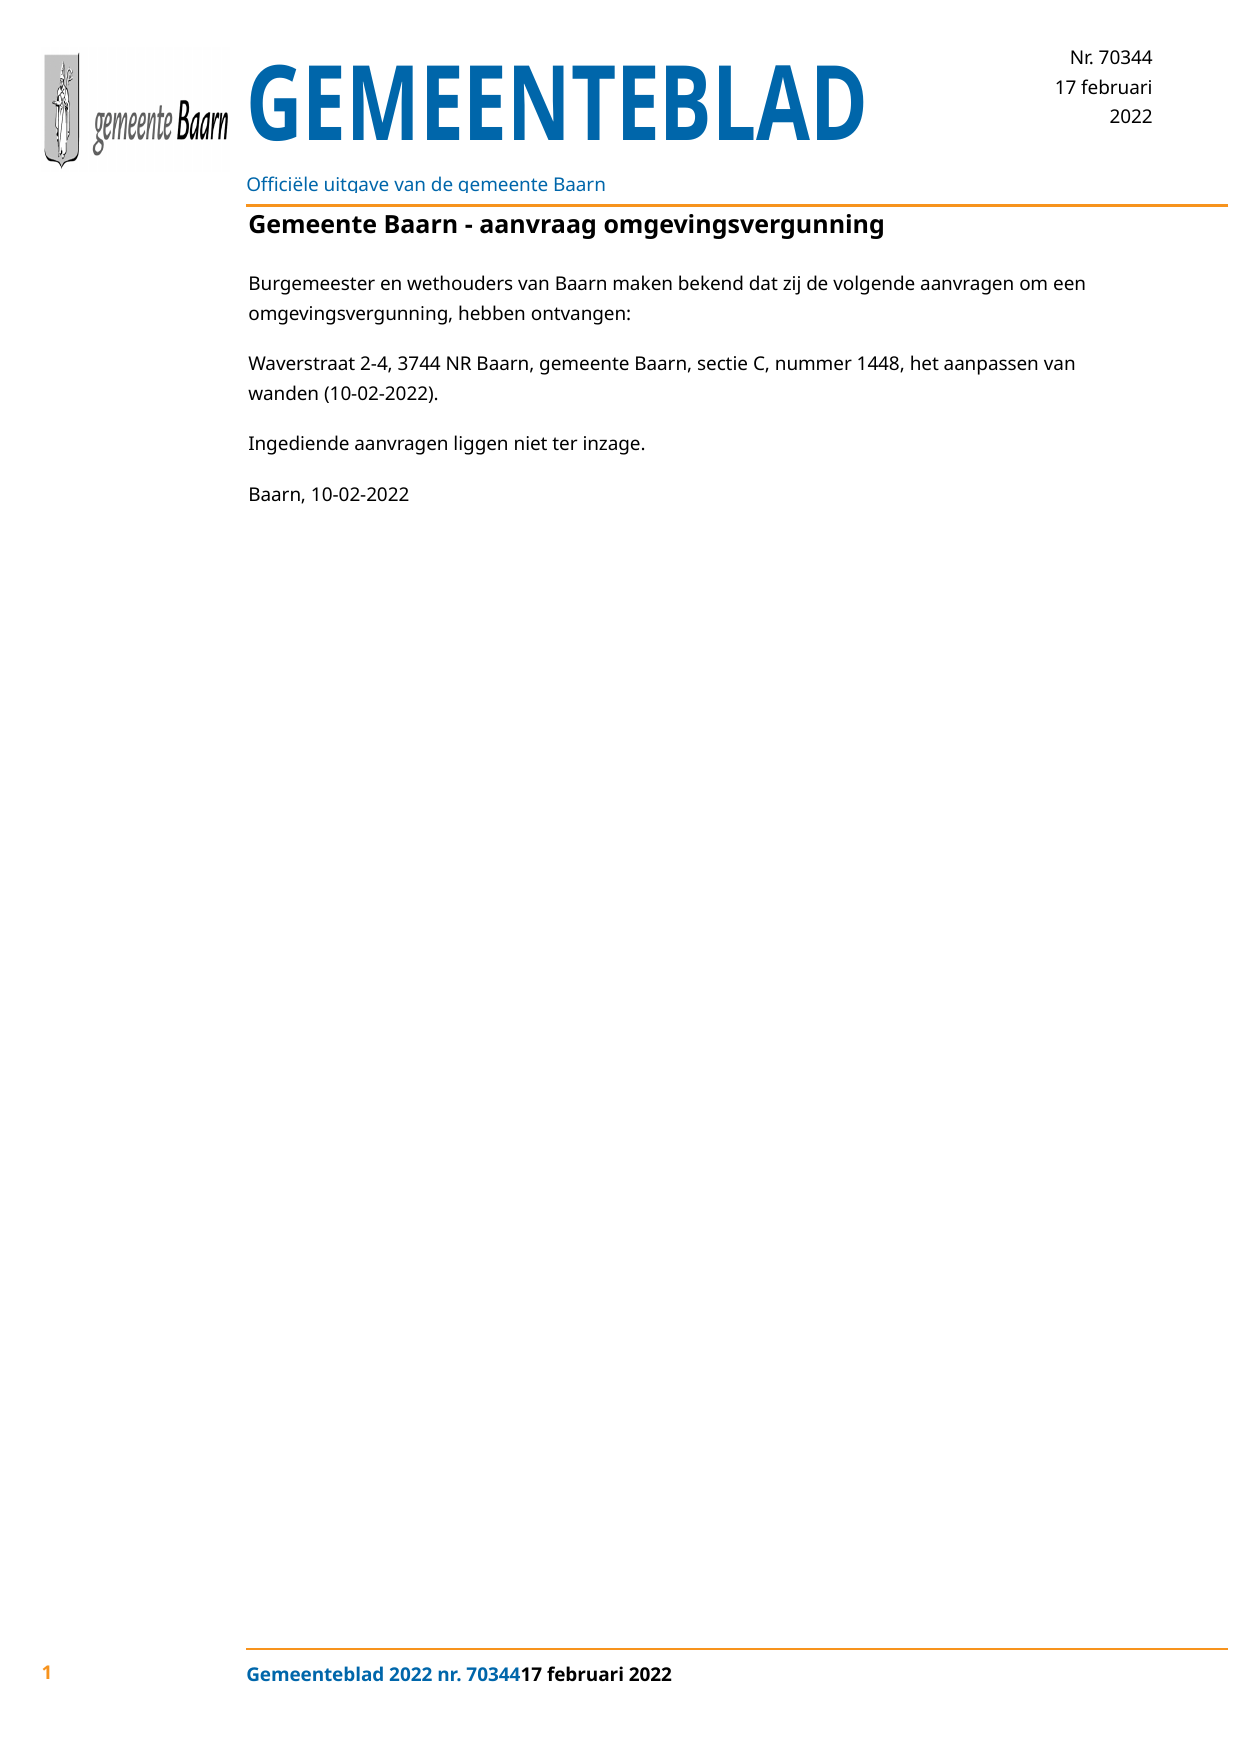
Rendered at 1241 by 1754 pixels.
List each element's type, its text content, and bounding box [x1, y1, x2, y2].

text Baarn, 10-02-2022 [248, 481, 1152, 506]
text Waverstraat 2-4, 3744 NR Baarn, gemeente Baarn, sectie C, nummer 1448, het aanpassen van wanden (10-02-2022). [248, 350, 1152, 406]
text Gemeente Baarn - aanvraag omgevingsvergunning [248, 207, 1152, 241]
text Ingediende aanvragen liggen niet ter inzage. [248, 430, 1152, 456]
text Burgemeester en wethouders van Baarn maken bekend dat zij de volgende aanvragen om een omgevingsvergunning, hebben ontvangen: [248, 270, 1152, 326]
picture [41, 47, 231, 172]
